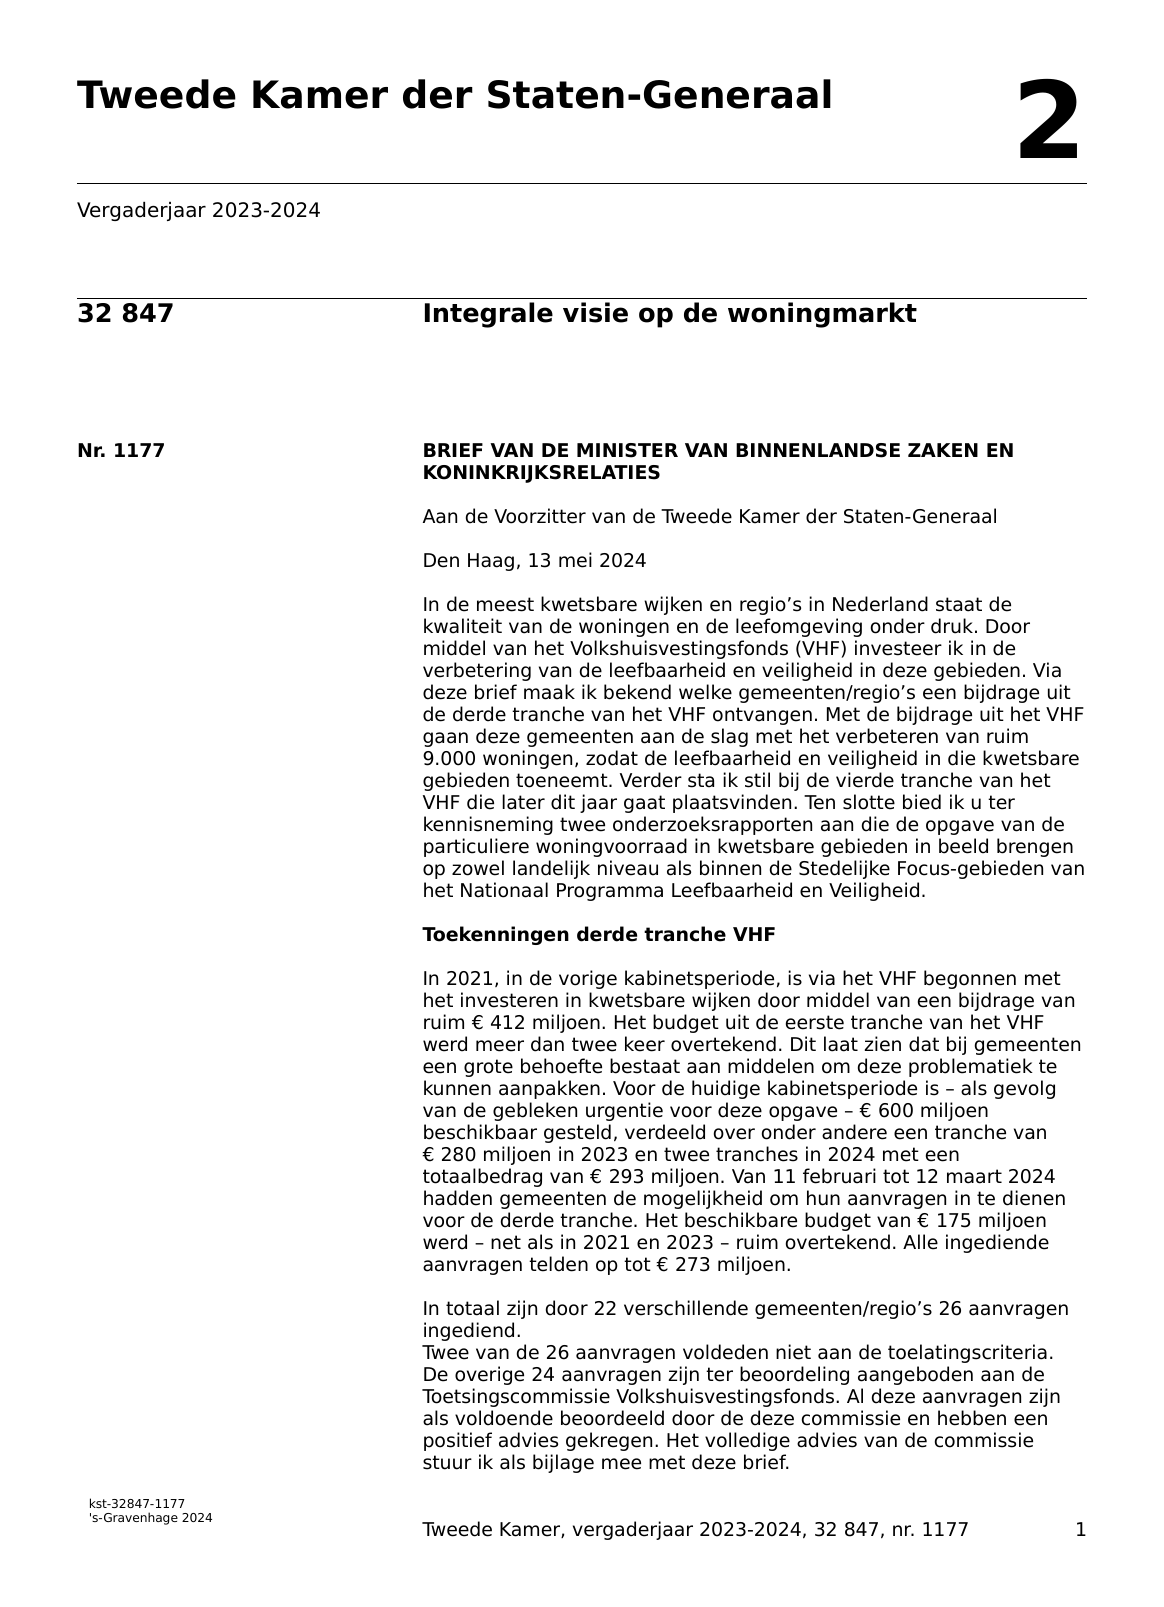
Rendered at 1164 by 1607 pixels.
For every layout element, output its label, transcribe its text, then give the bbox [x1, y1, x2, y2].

text kst-32847-1177 [88, 1497, 323, 1511]
text Aan de Voorzitter van de Tweede Kamer der Staten-Generaal [422, 506, 1087, 528]
table_cell Vergaderjaar 2023-2024 [77, 184, 1087, 298]
text Den Haag, 13 mei 2024 [422, 550, 1087, 572]
text In totaal zijn door 22 verschillende gemeenten/regio’s 26 aanvragen ingediend. [422, 1298, 1087, 1342]
subtitle 32 847 Integrale visie op de woningmarkt [77, 299, 1087, 329]
text In 2021, in de vorige kabinetsperiode, is via het VHF begonnen met het investeren in kwetsbare wijken door middel van een bijdrage van ruim € 412 miljoen. Het budget uit de eerste tranche van het VHF werd meer dan twee keer overtekend. Dit laat zien dat bij gemeenten een grote behoefte bestaat aan middelen om deze problematiek te kunnen aanpakken. Voor de huidige kabinetsperiode is – als gevolg van de gebleken urgentie voor deze opgave – € 600 miljoen beschikbaar gesteld, verdeeld over onder andere een tranche van € 280 miljoen in 2023 en twee tranches in 2024 met een totaalbedrag van € 293 miljoen. Van 11 februari tot 12 maart 2024 hadden gemeenten de mogelijkheid om hun aanvragen in te dienen voor de derde tranche. Het beschikbare budget van € 175 miljoen werd – net als in 2021 en 2023 – ruim overtekend. Alle ingediende aanvragen telden op tot € 273 miljoen. [422, 968, 1087, 1276]
text In de meest kwetsbare wijken en regio’s in Nederland staat de kwaliteit van de woningen en de leefomgeving onder druk. Door middel van het Volkshuisvestingsfonds (VHF) investeer ik in de verbetering van de leefbaarheid en veiligheid in deze gebieden. Via deze brief maak ik bekend welke gemeenten/regio’s een bijdrage uit de derde tranche van het VHF ontvangen. Met de bijdrage uit het VHF gaan deze gemeenten aan de slag met het verbeteren van ruim 9.000 woningen, zodat de leefbaarheid en veiligheid in die kwetsbare gebieden toeneemt. Verder sta ik stil bij de vierde tranche van het VHF die later dit jaar gaat plaatsvinden. Ten slotte bied ik u ter kennisneming twee onderzoeksrapporten aan die de opgave van de particuliere woningvoorraad in kwetsbare gebieden in beeld brengen op zowel landelijk niveau als binnen de Stedelijke Focus-gebieden van het Nationaal Programma Leefbaarheid en Veiligheid. [422, 594, 1087, 902]
table_header Tweede Kamer der Staten-Generaal [77, 59, 886, 183]
text Twee van de 26 aanvragen voldeden niet aan de toelatingscriteria. De overige 24 aanvragen zijn ter beoordeling aangeboden aan de Toetsingscommissie Volkshuisvestingsfonds. Al deze aanvragen zijn als voldoende beoordeeld door de deze commissie en hebben een positief advies gekregen. Het volledige advies van de commissie stuur ik als bijlage mee met deze brief. [422, 1342, 1087, 1474]
table_header 2 [886, 59, 1087, 183]
subtitle Toekenningen derde tranche VHF [422, 924, 1087, 946]
subtitle Nr. 1177 BRIEF VAN DE MINISTER VAN BINNENLANDSE ZAKEN EN KONINKRIJKSRELATIES [77, 440, 1087, 484]
text 's-Gravenhage 2024 [88, 1511, 323, 1525]
